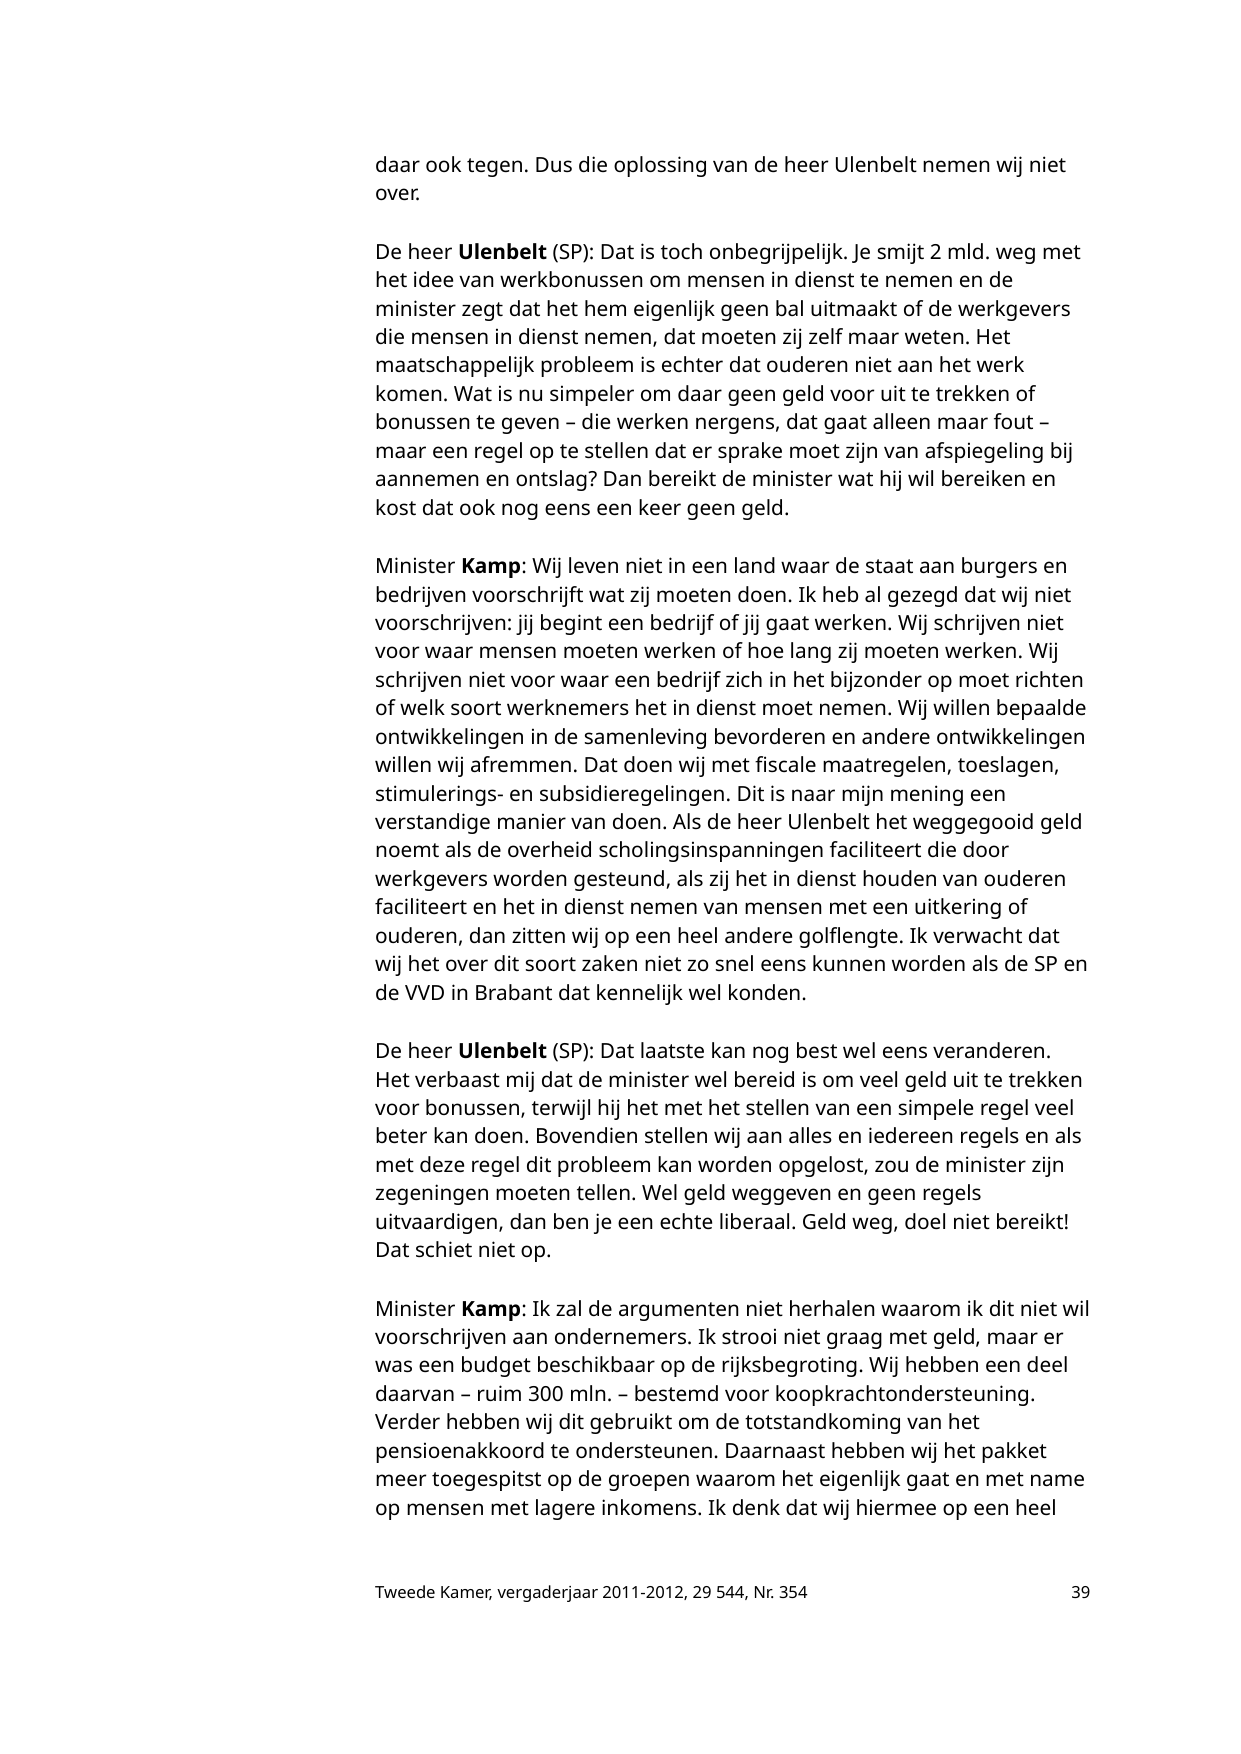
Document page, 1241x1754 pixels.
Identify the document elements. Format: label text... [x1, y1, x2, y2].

text Minister Kamp: Wij leven niet in een land waar de staat aan burgers en bedrijven voorschrijft wat zij moeten doen. Ik heb al gezegd dat wij niet voorschrijven: jij begint een bedrijf of jij gaat werken. Wij schrijven niet voor waar mensen moeten werken of hoe lang zij moeten werken. Wij schrijven niet voor waar een bedrijf zich in het bijzonder op moet richten of welk soort werknemers het in dienst moet nemen. Wij willen bepaalde ontwikkelingen in de samenleving bevorderen en andere ontwikkelingen willen wij afremmen. Dat doen wij met fiscale maatregelen, toeslagen, stimulerings- en subsidieregelingen. Dit is naar mijn mening een verstandige manier van doen. Als de heer Ulenbelt het weggegooid geld noemt als de overheid scholingsinspanningen faciliteert die door werkgevers worden gesteund, als zij het in dienst houden van ouderen faciliteert en het in dienst nemen van mensen met een uitkering of ouderen, dan zitten wij op een heel andere golflengte. Ik verwacht dat wij het over dit soort zaken niet zo snel eens kunnen worden als de SP en de VVD in Brabant dat kennelijk wel konden. [375, 551, 1090, 1006]
text De heer Ulenbelt (SP): Dat is toch onbegrijpelijk. Je smijt 2 mld. weg met het idee van werkbonussen om mensen in dienst te nemen en de minister zegt dat het hem eigenlijk geen bal uitmaakt of de werkgevers die mensen in dienst nemen, dat moeten zij zelf maar weten. Het maatschappelijk probleem is echter dat ouderen niet aan het werk komen. Wat is nu simpeler om daar geen geld voor uit te trekken of bonussen te geven – die werken nergens, dat gaat alleen maar fout – maar een regel op te stellen dat er sprake moet zijn van afspiegeling bij aannemen en ontslag? Dan bereikt de minister wat hij wil bereiken en kost dat ook nog eens een keer geen geld. [375, 237, 1090, 521]
text daar ook tegen. Dus die oplossing van de heer Ulenbelt nemen wij niet over. [375, 150, 1090, 207]
text De heer Ulenbelt (SP): Dat laatste kan nog best wel eens veranderen. Het verbaast mij dat de minister wel bereid is om veel geld uit te trekken voor bonussen, terwijl hij het met het stellen van een simpele regel veel beter kan doen. Bovendien stellen wij aan alles en iedereen regels en als met deze regel dit probleem kan worden opgelost, zou de minister zijn zegeningen moeten tellen. Wel geld weggeven en geen regels uitvaardigen, dan ben je een echte liberaal. Geld weg, doel niet bereikt! Dat schiet niet op. [375, 1036, 1090, 1264]
text Minister Kamp: Ik zal de argumenten niet herhalen waarom ik dit niet wil voorschrijven aan ondernemers. Ik strooi niet graag met geld, maar er was een budget beschikbaar op de rijksbegroting. Wij hebben een deel daarvan – ruim 300 mln. – bestemd voor koopkrachtondersteuning. Verder hebben wij dit gebruikt om de totstandkoming van het pensioenakkoord te ondersteunen. Daarnaast hebben wij het pakket meer toegespitst op de groepen waarom het eigenlijk gaat en met name op mensen met lagere inkomens. Ik denk dat wij hiermee op een heel [375, 1294, 1090, 1521]
